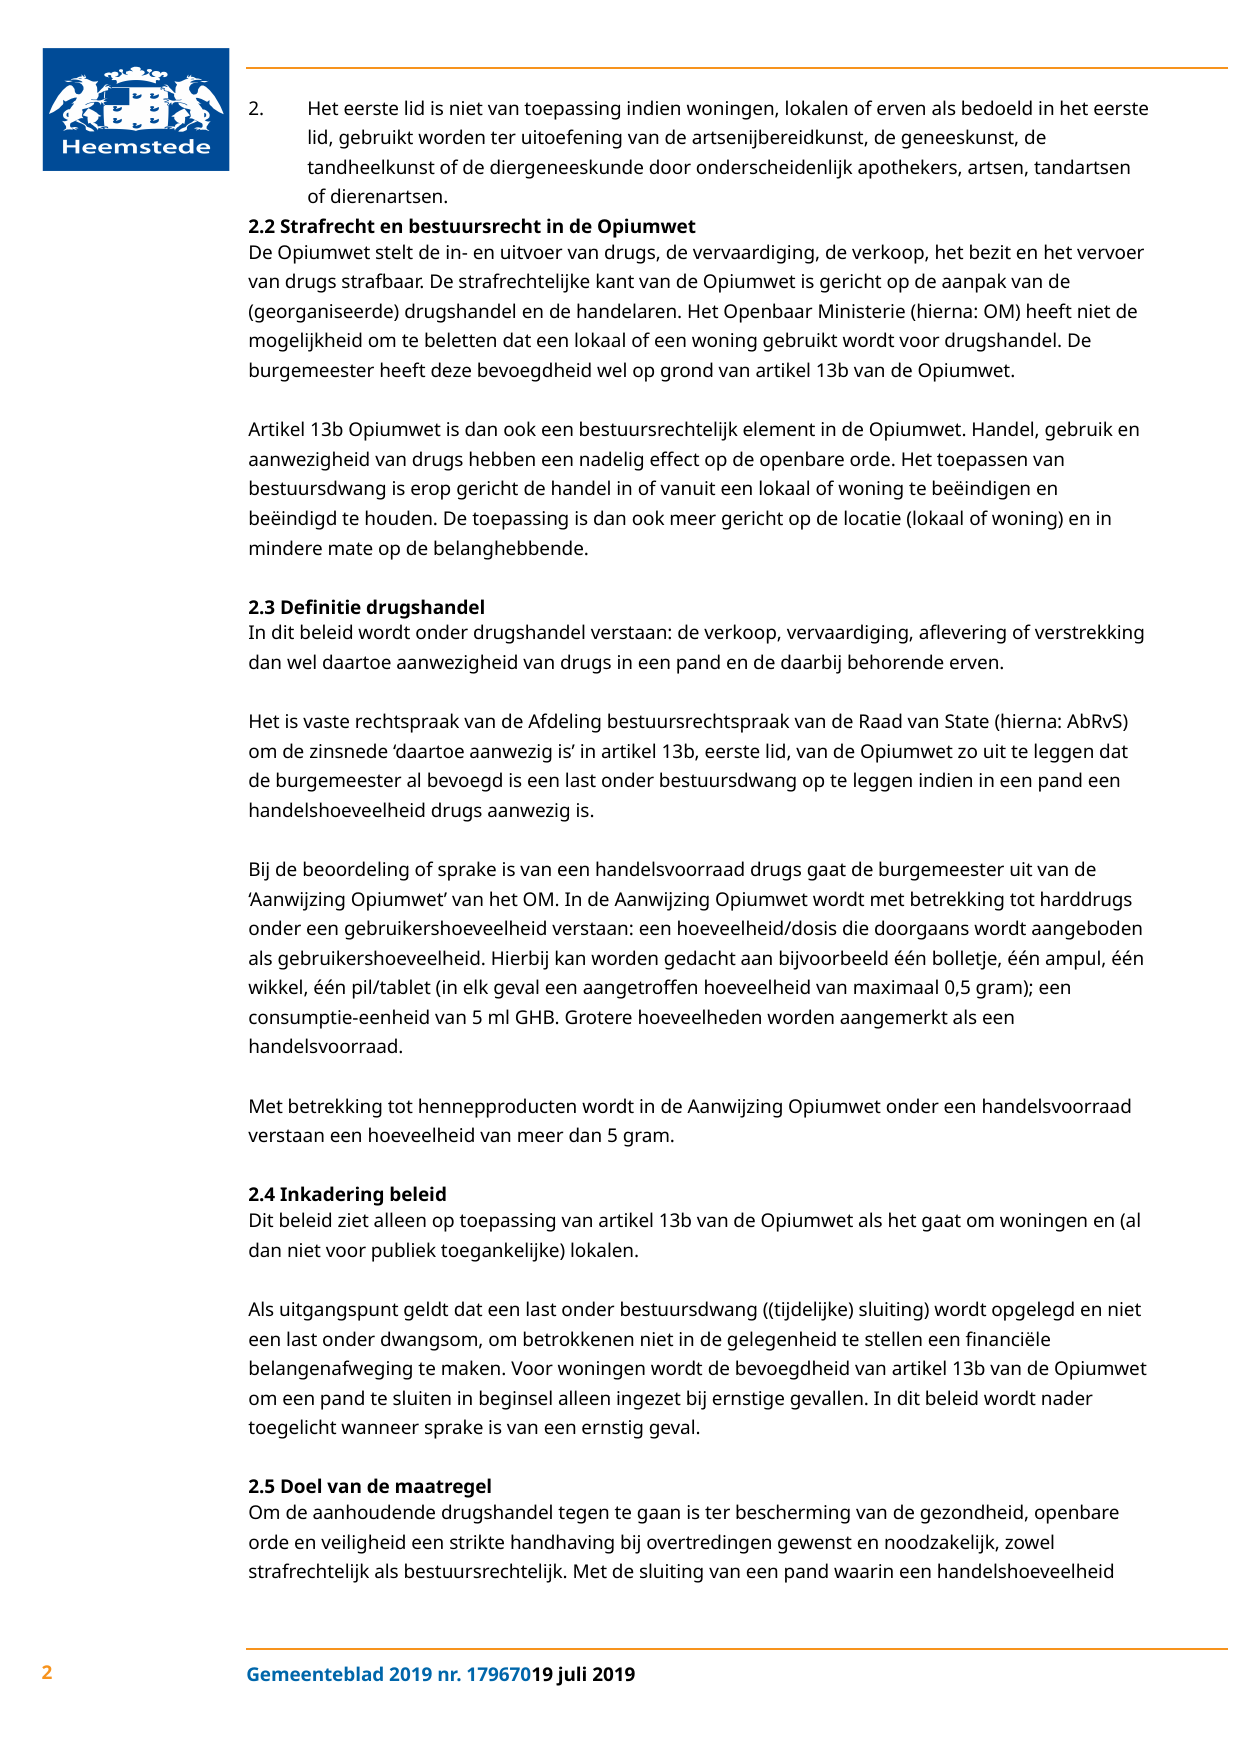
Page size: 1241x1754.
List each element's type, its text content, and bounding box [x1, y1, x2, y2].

text Het is vaste rechtspraak van de Afdeling bestuursrechtspraak van de Raad van State (hierna: AbRvS) om de zinsnede ‘daartoe aanwezig is’ in artikel 13b, eerste lid, van de Opiumwet zo uit te leggen dat de burgemeester al bevoegd is een last onder bestuursdwang op te leggen indien in een pand een handelshoeveelheid drugs aanwezig is. [248, 708, 1152, 823]
text Om de aanhoudende drugshandel tegen te gaan is ter bescherming van de gezondheid, openbare orde en veiligheid een strikte handhaving bij overtredingen gewenst en noodzakelijk, zowel strafrechtelijk als bestuursrechtelijk. Met de sluiting van een pand waarin een handelshoeveelheid [248, 1499, 1152, 1584]
list Het eerste lid is niet van toepassing indien woningen, lokalen of erven als bedoeld in het eerste lid, gebruikt worden ter uitoefening van de artsenijbereidkunst, de geneeskunst, de tandheelkunst of de diergeneeskunde door onderscheidenlijk apothekers, artsen, tandartsen of dierenartsen. [248, 95, 1152, 209]
text 2.2 Strafrecht en bestuursrecht in de Opiumwet [248, 213, 1152, 239]
text Bij de beoordeling of sprake is van een handelsvoorraad drugs gaat de burgemeester uit van de ‘Aanwijzing Opiumwet’ van het OM. In de Aanwijzing Opiumwet wordt met betrekking tot harddrugs onder een gebruikershoeveelheid verstaan: een hoeveelheid/dosis die doorgaans wordt aangeboden als gebruikershoeveelheid. Hierbij kan worden gedacht aan bijvoorbeeld één bolletje, één ampul, één wikkel, één pil/tablet (in elk geval een aangetroffen hoeveelheid van maximaal 0,5 gram); een consumptie-eenheid van 5 ml GHB. Grotere hoeveelheden worden aangemerkt als een handelsvoorraad. [248, 856, 1152, 1059]
text 2.3 Definitie drugshandel [248, 594, 1152, 619]
text Artikel 13b Opiumwet is dan ook een bestuursrechtelijk element in de Opiumwet. Handel, gebruik en aanwezigheid van drugs hebben een nadelig effect op de openbare orde. Het toepassen van bestuursdwang is erop gericht de handel in of vanuit een lokaal of woning te beëindigen en beëindigd te houden. De toepassing is dan ook meer gericht op de locatie (lokaal of woning) en in mindere mate op de belanghebbende. [248, 416, 1152, 560]
text In dit beleid wordt onder drugshandel verstaan: de verkoop, vervaardiging, aflevering of verstrekking dan wel daartoe aanwezigheid van drugs in een pand en de daarbij behorende erven. [248, 619, 1152, 675]
text Dit beleid ziet alleen op toepassing van artikel 13b van de Opiumwet als het gaat om woningen en (al dan niet voor publiek toegankelijke) lokalen. [248, 1207, 1152, 1263]
picture [41, 47, 231, 172]
text Met betrekking tot hennepproducten wordt in de Aanwijzing Opiumwet onder een handelsvoorraad verstaan een hoeveelheid van meer dan 5 gram. [248, 1093, 1152, 1148]
text 2.4 Inkadering beleid [248, 1182, 1152, 1207]
text 2.5 Doel van de maatregel [248, 1474, 1152, 1499]
text De Opiumwet stelt de in- en uitvoer van drugs, de vervaardiging, de verkoop, het bezit en het vervoer van drugs strafbaar. De strafrechtelijke kant van de Opiumwet is gericht op de aanpak van de (georganiseerde) drugshandel en de handelaren. Het Openbaar Ministerie (hierna: OM) heeft niet de mogelijkheid om te beletten dat een lokaal of een woning gebruikt wordt voor drugshandel. De burgemeester heeft deze bevoegdheid wel op grond van artikel 13b van de Opiumwet. [248, 239, 1152, 383]
text Als uitgangspunt geldt dat een last onder bestuursdwang ((tijdelijke) sluiting) wordt opgelegd en niet een last onder dwangsom, om betrokkenen niet in de gelegenheid te stellen een financiële belangenafweging te maken. Voor woningen wordt de bevoegdheid van artikel 13b van de Opiumwet om een pand te sluiten in beginsel alleen ingezet bij ernstige gevallen. In dit beleid wordt nader toegelicht wanneer sprake is van een ernstig geval. [248, 1296, 1152, 1440]
